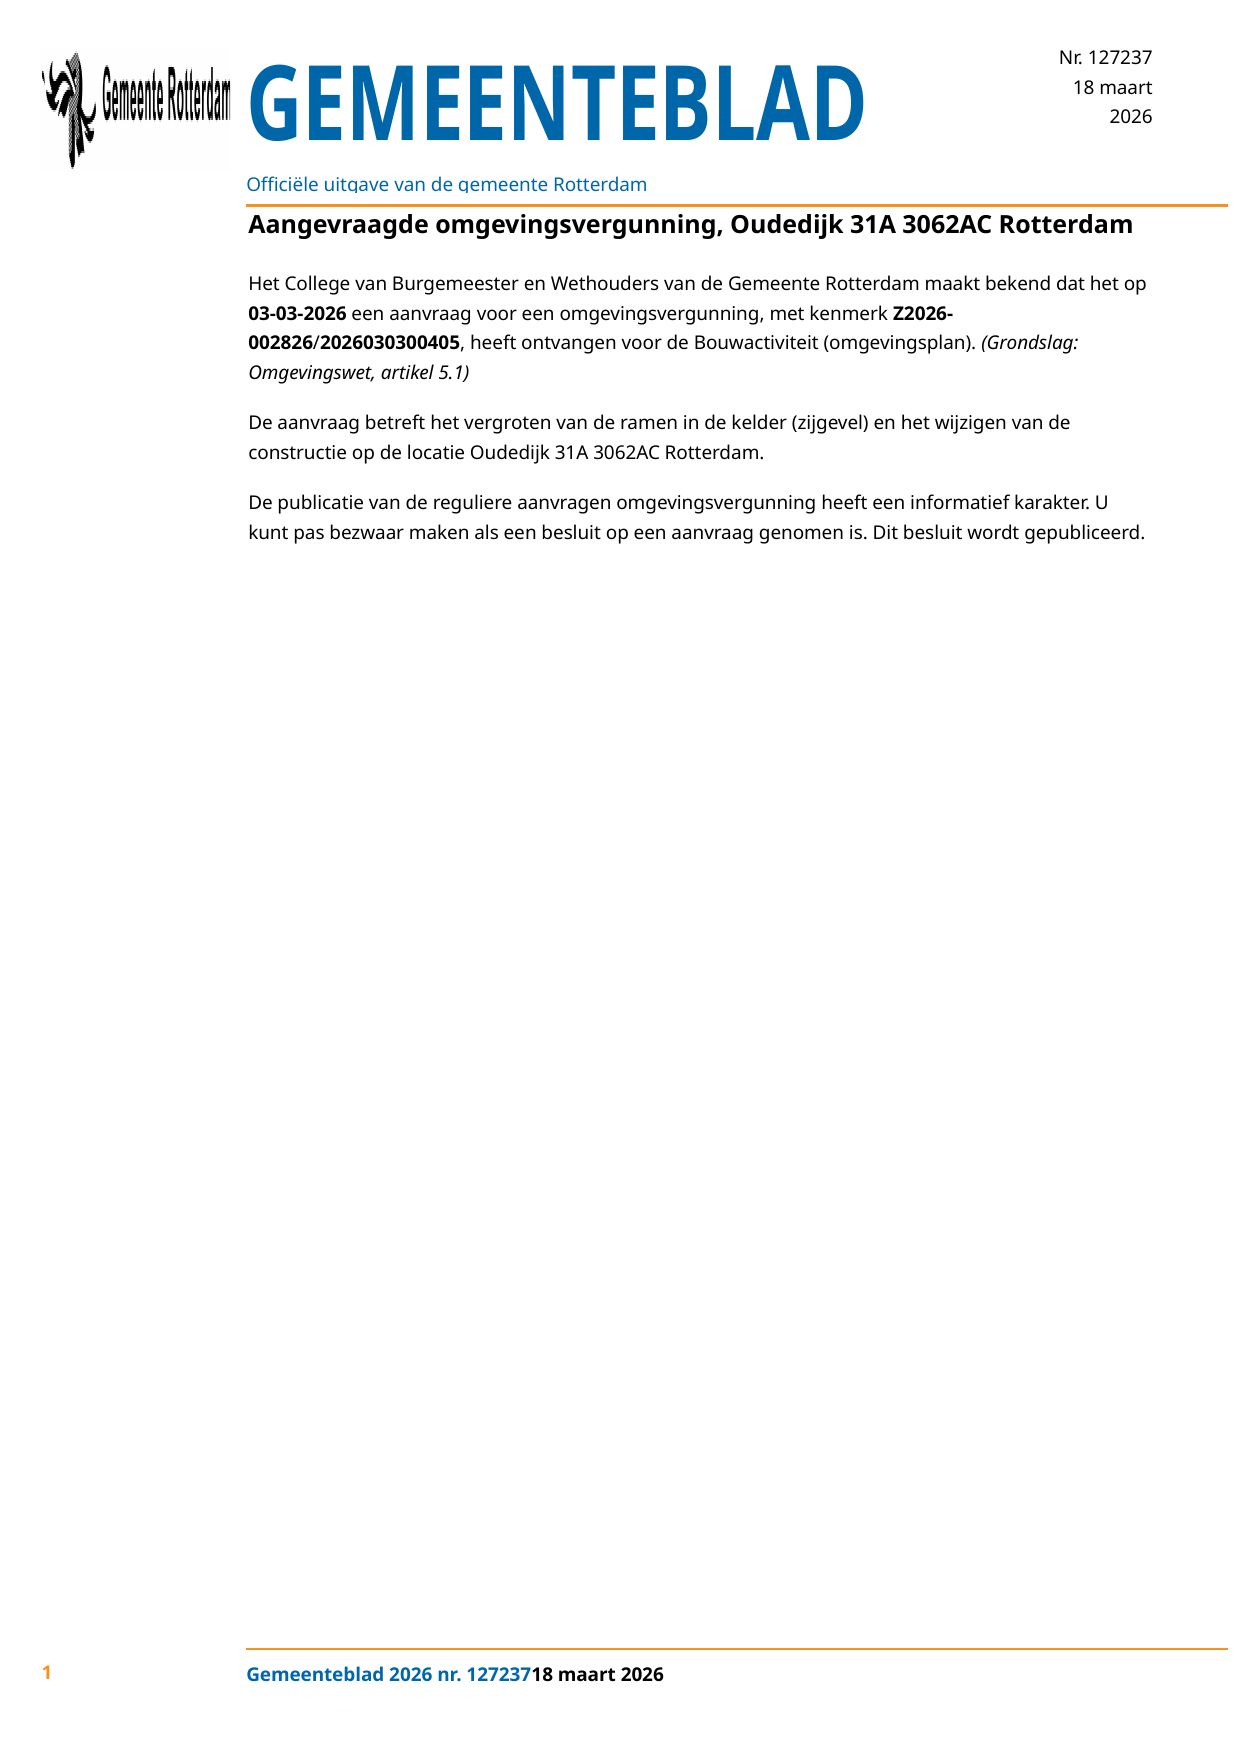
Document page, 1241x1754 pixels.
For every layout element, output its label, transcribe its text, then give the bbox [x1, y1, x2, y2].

picture [41, 47, 231, 172]
text Aangevraagde omgevingsvergunning, Oudedijk 31A 3062AC Rotterdam [248, 207, 1152, 241]
text De aanvraag betreft het vergroten van de ramen in de kelder (zijgevel) en het wijzigen van de constructie op de locatie Oudedijk 31A 3062AC Rotterdam. [248, 409, 1152, 465]
text De publicatie van de reguliere aanvragen omgevingsvergunning heeft een informatief karakter. U kunt pas bezwaar maken als een besluit op een aanvraag genomen is. Dit besluit wordt gepubliceerd. [248, 489, 1152, 545]
text Het College van Burgemeester en Wethouders van de Gemeente Rotterdam maakt bekend dat het op 03-03-2026 een aanvraag voor een omgevingsvergunning, met kenmerk Z2026-002826/2026030300405, heeft ontvangen voor de Bouwactiviteit (omgevingsplan). (Grondslag: Omgevingswet, artikel 5.1) [248, 270, 1152, 385]
